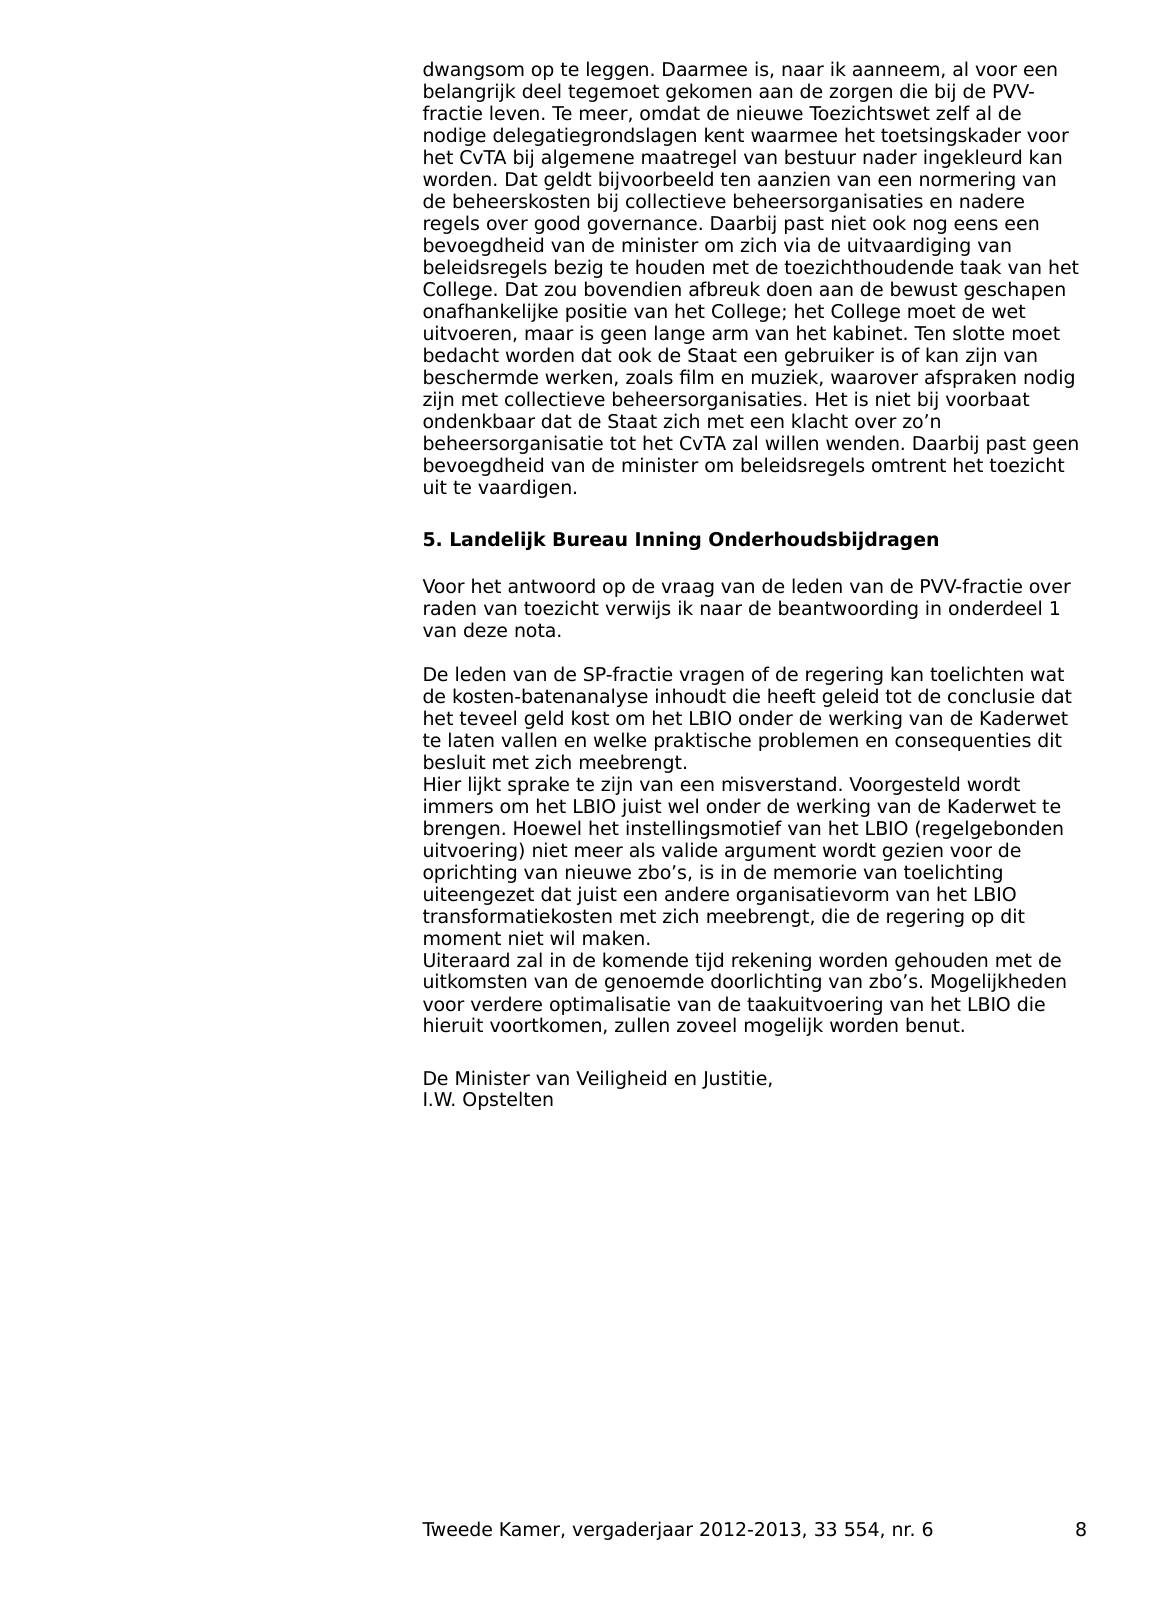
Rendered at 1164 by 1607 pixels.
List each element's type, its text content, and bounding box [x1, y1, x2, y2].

text Hier lijkt sprake te zijn van een misverstand. Voorgesteld wordt immers om het LBIO juist wel onder de werking van de Kaderwet te brengen. Hoewel het instellingsmotief van het LBIO (regelgebonden uitvoering) niet meer als valide argument wordt gezien voor de oprichting van nieuwe zbo’s, is in de memorie van toelichting uiteengezet dat juist een andere organisatievorm van het LBIO transformatiekosten met zich meebrengt, die de regering op dit moment niet wil maken. [422, 774, 1087, 949]
text De Minister van Veiligheid en Justitie, I.W. Opstelten [422, 1067, 1087, 1111]
text dwangsom op te leggen. Daarmee is, naar ik aanneem, al voor een belangrijk deel tegemoet gekomen aan de zorgen die bij de PVV-fractie leven. Te meer, omdat de nieuwe Toezichtswet zelf al de nodige delegatiegrondslagen kent waarmee het toetsingskader voor het CvTA bij algemene maatregel van bestuur nader ingekleurd kan worden. Dat geldt bijvoorbeeld ten aanzien van een normering van de beheerskosten bij collectieve beheersorganisaties en nadere regels over good governance. Daarbij past niet ook nog eens een bevoegdheid van de minister om zich via de uitvaardiging van beleidsregels bezig te houden met de toezichthoudende taak van het College. Dat zou bovendien afbreuk doen aan de bewust geschapen onafhankelijke positie van het College; het College moet de wet uitvoeren, maar is geen lange arm van het kabinet. Ten slotte moet bedacht worden dat ook de Staat een gebruiker is of kan zijn van beschermde werken, zoals film en muziek, waarover afspraken nodig zijn met collectieve beheersorganisaties. Het is niet bij voorbaat ondenkbaar dat de Staat zich met een klacht over zo’n beheersorganisatie tot het CvTA zal willen wenden. Daarbij past geen bevoegdheid van de minister om beleidsregels omtrent het toezicht uit te vaardigen. [422, 59, 1087, 499]
text De leden van de SP-fractie vragen of de regering kan toelichten wat de kosten-batenanalyse inhoudt die heeft geleid tot de conclusie dat het teveel geld kost om het LBIO onder de werking van de Kaderwet te laten vallen en welke praktische problemen en consequenties dit besluit met zich meebrengt. [422, 664, 1087, 774]
text Voor het antwoord op de vraag van de leden van de PVV-fractie over raden van toezicht verwijs ik naar de beantwoording in onderdeel 1 van deze nota. [422, 576, 1087, 642]
text Uiteraard zal in de komende tijd rekening worden gehouden met de uitkomsten van de genoemde doorlichting van zbo’s. Mogelijkheden voor verdere optimalisatie van de taakuitvoering van het LBIO die hieruit voortkomen, zullen zoveel mogelijk worden benut. [422, 949, 1087, 1037]
subtitle 5. Landelijk Bureau Inning Onderhoudsbijdragen [422, 529, 1087, 551]
